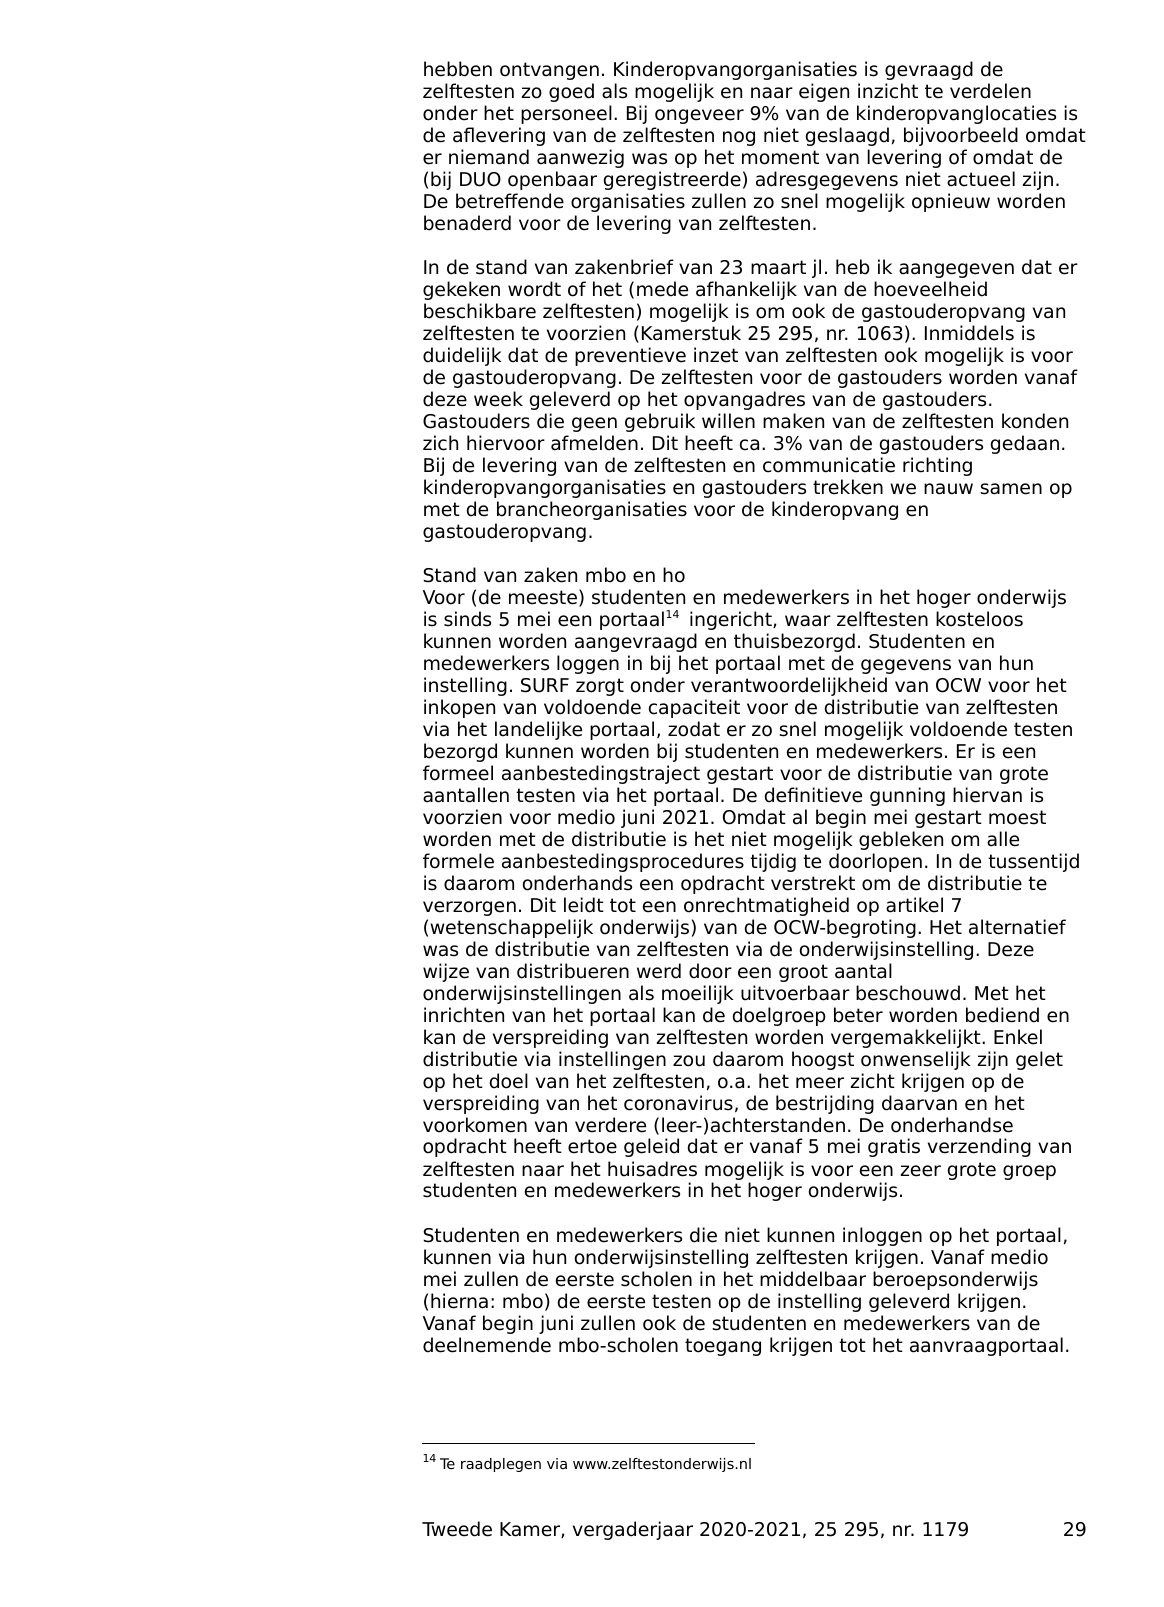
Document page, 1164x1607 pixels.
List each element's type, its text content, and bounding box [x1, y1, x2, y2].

text hebben ontvangen. Kinderopvangorganisaties is gevraagd de zelftesten zo goed als mogelijk en naar eigen inzicht te verdelen onder het personeel. Bij ongeveer 9% van de kinderopvanglocaties is de aflevering van de zelftesten nog niet geslaagd, bijvoorbeeld omdat er niemand aanwezig was op het moment van levering of omdat de (bij DUO openbaar geregistreerde) adresgegevens niet actueel zijn. De betreffende organisaties zullen zo snel mogelijk opnieuw worden benaderd voor de levering van zelftesten. [422, 59, 1087, 235]
text Te raadplegen via www.zelftestonderwijs.nl [422, 1452, 1087, 1474]
text In de stand van zakenbrief van 23 maart jl. heb ik aangegeven dat er gekeken wordt of het (mede afhankelijk van de hoeveelheid beschikbare zelftesten) mogelijk is om ook de gastouderopvang van zelftesten te voorzien (Kamerstuk 25 295, nr. 1063). Inmiddels is duidelijk dat de preventieve inzet van zelftesten ook mogelijk is voor de gastouderopvang. De zelftesten voor de gastouders worden vanaf deze week geleverd op het opvangadres van de gastouders. Gastouders die geen gebruik willen maken van de zelftesten konden zich hiervoor afmelden. Dit heeft ca. 3% van de gastouders gedaan. Bij de levering van de zelftesten en communicatie richting kinderopvangorganisaties en gastouders trekken we nauw samen op met de brancheorganisaties voor de kinderopvang en gastouderopvang. [422, 257, 1087, 543]
text Studenten en medewerkers die niet kunnen inloggen op het portaal, kunnen via hun onderwijsinstelling zelftesten krijgen. Vanaf medio mei zullen de eerste scholen in het middelbaar beroepsonderwijs (hierna: mbo) de eerste testen op de instelling geleverd krijgen. Vanaf begin juni zullen ook de studenten en medewerkers van de deelnemende mbo-scholen toegang krijgen tot het aanvraagportaal. [422, 1224, 1087, 1356]
text Stand van zaken mbo en ho [422, 565, 1087, 587]
text Voor (de meeste) studenten en medewerkers in het hoger onderwijs is sinds 5 mei een portaal ingericht, waar zelftesten kosteloos kunnen worden aangevraagd en thuisbezorgd. Studenten en medewerkers loggen in bij het portaal met de gegevens van hun instelling. SURF zorgt onder verantwoordelijkheid van OCW voor het inkopen van voldoende capaciteit voor de distributie van zelftesten via het landelijke portaal, zodat er zo snel mogelijk voldoende testen bezorgd kunnen worden bij studenten en medewerkers. Er is een formeel aanbestedingstraject gestart voor de distributie van grote aantallen testen via het portaal. De definitieve gunning hiervan is voorzien voor medio juni 2021. Omdat al begin mei gestart moest worden met de distributie is het niet mogelijk gebleken om alle formele aanbestedingsprocedures tijdig te doorlopen. In de tussentijd is daarom onderhands een opdracht verstrekt om de distributie te verzorgen. Dit leidt tot een onrechtmatigheid op artikel 7 (wetenschappelijk onderwijs) van de OCW-begroting. Het alternatief was de distributie van zelftesten via de onderwijsinstelling. Deze wijze van distribueren werd door een groot aantal onderwijsinstellingen als moeilijk uitvoerbaar beschouwd. Met het inrichten van het portaal kan de doelgroep beter worden bediend en kan de verspreiding van zelftesten worden vergemakkelijkt. Enkel distributie via instellingen zou daarom hoogst onwenselijk zijn gelet op het doel van het zelftesten, o.a. het meer zicht krijgen op de verspreiding van het coronavirus, de bestrijding daarvan en het voorkomen van verdere (leer-)achterstanden. De onderhandse opdracht heeft ertoe geleid dat er vanaf 5 mei gratis verzending van zelftesten naar het huisadres mogelijk is voor een zeer grote groep studenten en medewerkers in het hoger onderwijs. [422, 587, 1087, 1202]
